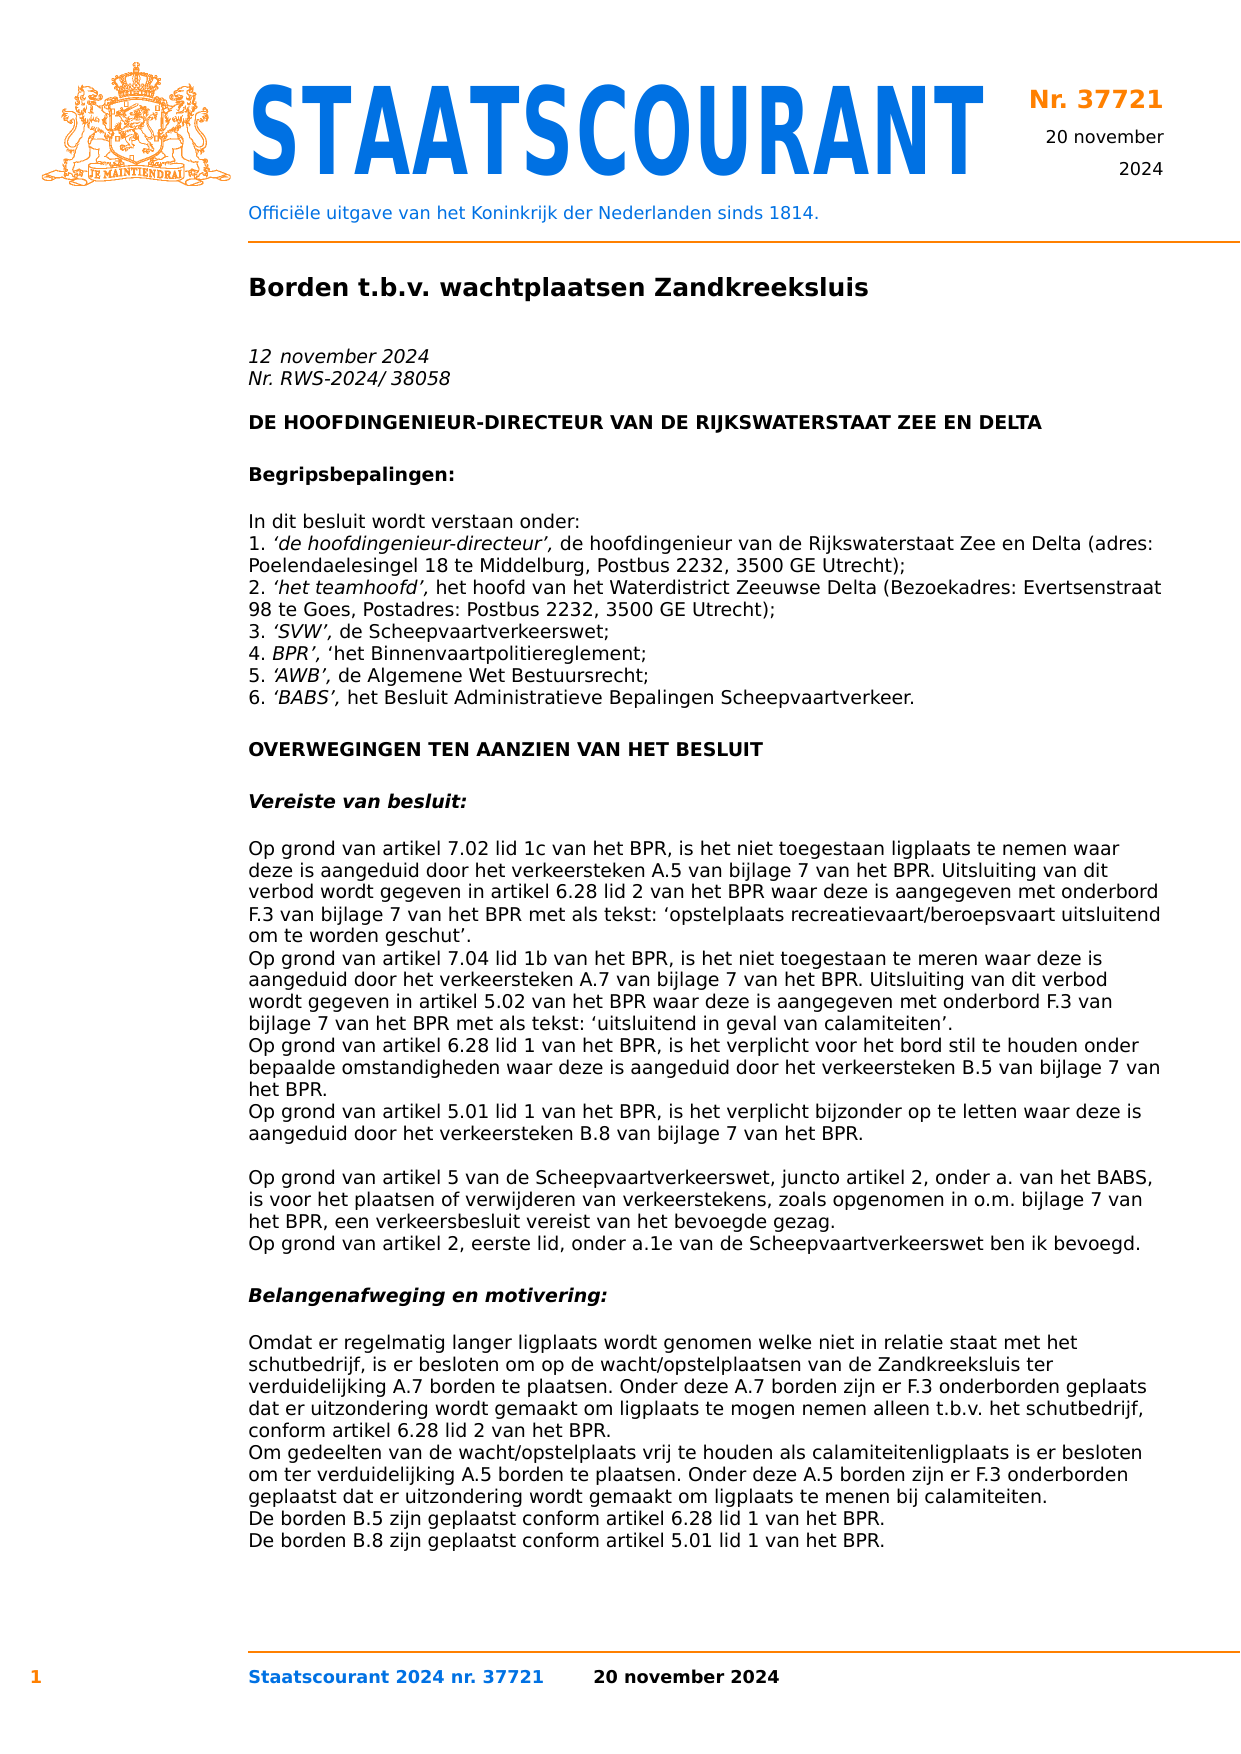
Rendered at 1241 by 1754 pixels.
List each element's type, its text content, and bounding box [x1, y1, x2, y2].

text In dit besluit wordt verstaan onder: [248, 511, 1163, 533]
text De borden B.5 zijn geplaatst conform artikel 6.28 lid 1 van het BPR. [248, 1508, 1163, 1530]
subtitle Vereiste van besluit: [248, 791, 1163, 812]
text De borden B.8 zijn geplaatst conform artikel 5.01 lid 1 van het BPR. [248, 1530, 1163, 1552]
text DE HOOFDINGENIEUR-DIRECTEUR VAN DE RIJKSWATERSTAAT ZEE EN DELTA [248, 412, 1163, 434]
text Op grond van artikel 7.02 lid 1c van het BPR, is het niet toegestaan ligplaats te nemen waar deze is aangeduid door het verkeersteken A.5 van bijlage 7 van het BPR. Uitsluiting van dit verbod wordt gegeven in artikel 6.28 lid 2 van het BPR waar deze is aangegeven met onderbord F.3 van bijlage 7 van het BPR met als tekst: ‘opstelplaats recreatievaart/beroepsvaart uitsluitend om te worden geschut’. [248, 837, 1163, 947]
text Op grond van artikel 6.28 lid 1 van het BPR, is het verplicht voor het bord stil te houden onder bepaalde omstandigheden waar deze is aangeduid door het verkeersteken B.5 van bijlage 7 van het BPR. [248, 1035, 1163, 1101]
subtitle OVERWEGINGEN TEN AANZIEN VAN HET BESLUIT [248, 738, 1163, 761]
text 4. BPR’, ‘het Binnenvaartpolitiereglement; [248, 643, 1163, 664]
text 5. ‘AWB’, de Algemene Wet Bestuursrecht; [248, 664, 1163, 687]
text 6. ‘BABS’, het Besluit Administratieve Bepalingen Scheepvaartverkeer. [248, 687, 1163, 708]
text 1. ‘de hoofdingenieur-directeur’, de hoofdingenieur van de Rijkswaterstaat Zee en Delta (adres: Poelendaelesingel 18 te Middelburg, Postbus 2232, 3500 GE Utrecht); [248, 533, 1163, 577]
table_header [25, 62, 248, 241]
text Op grond van artikel 2, eerste lid, onder a.1e van de Scheepvaartverkeerswet ben ik bevoegd. [248, 1233, 1163, 1255]
text 12 november 2024 [248, 346, 1163, 368]
text Op grond van artikel 5 van de Scheepvaartverkeerswet, juncto artikel 2, onder a. van het BABS, is voor het plaatsen of verwijderen van verkeerstekens, zoals opgenomen in o.m. bijlage 7 van het BPR, een verkeersbesluit vereist van het bevoegde gezag. [248, 1167, 1163, 1233]
text Omdat er regelmatig langer ligplaats wordt genomen welke niet in relatie staat met het schutbedrijf, is er besloten om op de wacht/opstelplaatsen van de Zandkreeksluis ter verduidelijking A.7 borden te plaatsen. Onder deze A.7 borden zijn er F.3 onderborden geplaats dat er uitzondering wordt gemaakt om ligplaats te mogen nemen alleen t.b.v. het schutbedrijf, conform artikel 6.28 lid 2 van het BPR. [248, 1332, 1163, 1442]
picture [41, 62, 231, 186]
text Nr. RWS-2024/ 38058 [248, 368, 1163, 390]
subtitle Borden t.b.v. wachtplaatsen Zandkreeksluis [248, 273, 1163, 302]
table_header Nr. 37721 [998, 62, 1240, 121]
subtitle Belangenafweging en motivering: [248, 1285, 1163, 1307]
text Op grond van artikel 7.04 lid 1b van het BPR, is het niet toegestaan te meren waar deze is aangeduid door het verkeersteken A.7 van bijlage 7 van het BPR. Uitsluiting van dit verbod wordt gegeven in artikel 5.02 van het BPR waar deze is aangegeven met onderbord F.3 van bijlage 7 van het BPR met als tekst: ‘uitsluitend in geval van calamiteiten’. [248, 947, 1163, 1035]
subtitle Begripsbepalingen: [248, 464, 1163, 486]
table_cell Officiële uitgave van het Koninkrijk der Nederlanden sinds 1814. [248, 203, 1240, 241]
text Op grond van artikel 5.01 lid 1 van het BPR, is het verplicht bijzonder op te letten waar deze is aangeduid door het verkeersteken B.8 van bijlage 7 van het BPR. [248, 1101, 1163, 1145]
table_header STAATSCOURANT [248, 62, 998, 203]
text 3. ‘SVW’, de Scheepvaartverkeerswet; [248, 621, 1163, 643]
table_cell 2024 [998, 153, 1240, 203]
table_cell 20 november [998, 121, 1240, 153]
text Om gedeelten van de wacht/opstelplaats vrij te houden als calamiteitenligplaats is er besloten om ter verduidelijking A.5 borden te plaatsen. Onder deze A.5 borden zijn er F.3 onderborden geplaatst dat er uitzondering wordt gemaakt om ligplaats te menen bij calamiteiten. [248, 1442, 1163, 1508]
text 2. ‘het teamhoofd’, het hoofd van het Waterdistrict Zeeuwse Delta (Bezoekadres: Evertsenstraat 98 te Goes, Postadres: Postbus 2232, 3500 GE Utrecht); [248, 577, 1163, 621]
